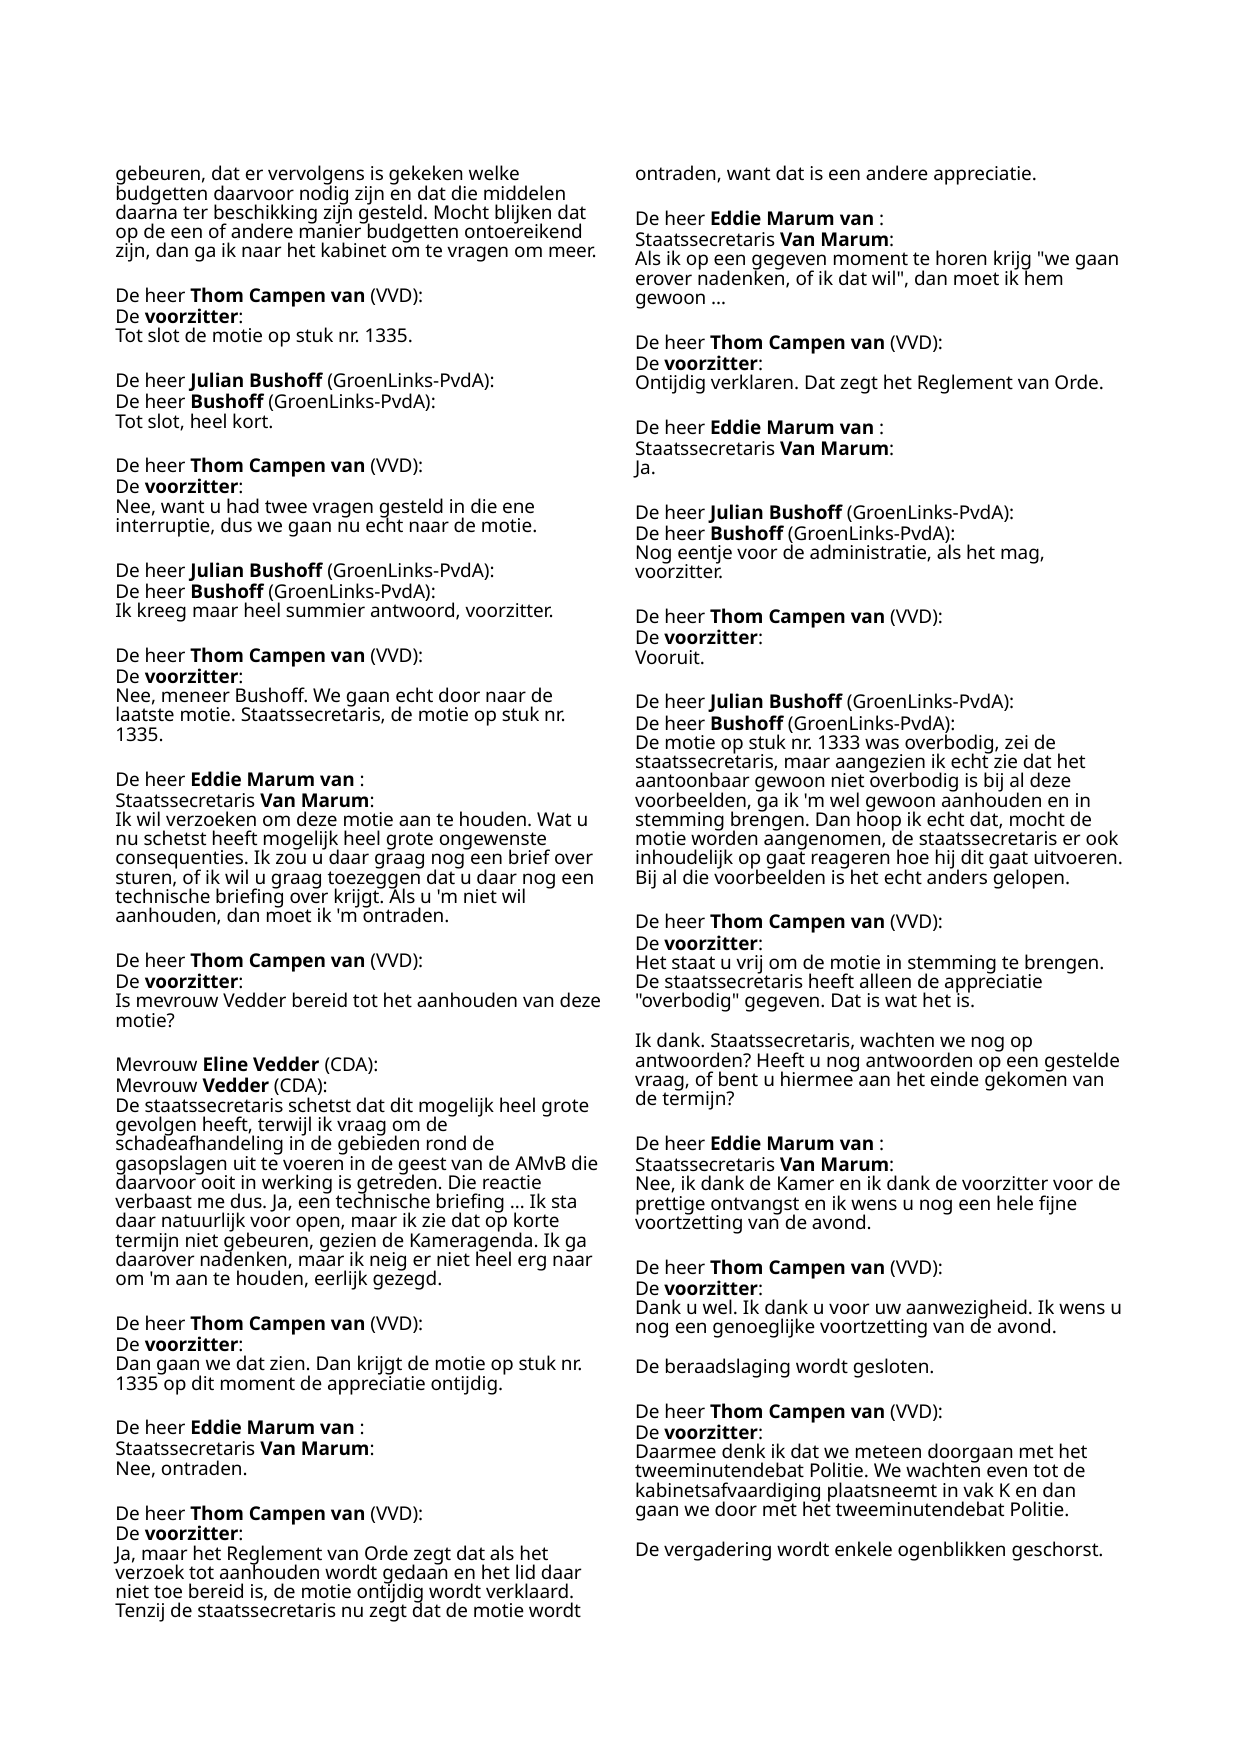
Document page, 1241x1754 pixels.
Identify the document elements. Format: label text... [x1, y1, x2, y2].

text Staatssecretaris Van Marum: [635, 231, 1125, 250]
text Staatssecretaris Van Marum: [115, 1440, 605, 1459]
text Mevrouw Eline Vedder (CDA): [115, 1052, 605, 1077]
text De heer Julian Bushoff (GroenLinks-PvdA): [635, 689, 1125, 714]
text Dan gaan we dat zien. Dan krijgt de motie op stuk nr. 1335 op dit moment de appreciatie ontijdig. [115, 1355, 605, 1394]
text De heer Julian Bushoff (GroenLinks-PvdA): [115, 368, 605, 393]
text Ik wil verzoeken om deze motie aan te houden. Wat u nu schetst heeft mogelijk heel grote ongewenste consequenties. Ik zou u daar graag nog een brief over sturen, of ik wil u graag toezeggen dat u daar nog een technische briefing over krijgt. Als u 'm niet wil aanhouden, dan moet ik 'm ontraden. [115, 811, 605, 926]
text De heer Thom Campen van (VVD): [635, 909, 1125, 934]
text De heer Thom Campen van (VVD): [115, 453, 605, 478]
text De staatssecretaris schetst dat dit mogelijk heel grote gevolgen heeft, terwijl ik vraag om de schadeafhandeling in de gebieden rond de gasopslagen uit te voeren in de geest van de AMvB die daarvoor ooit in werking is getreden. Die reactie verbaast me dus. Ja, een technische briefing … Ik sta daar natuurlijk voor open, maar ik zie dat op korte termijn niet gebeuren, gezien de Kameragenda. Ik ga daarover nadenken, maar ik neig er niet heel erg naar om 'm aan te houden, eerlijk gezegd. [115, 1097, 605, 1289]
text De heer Eddie Marum van : [635, 1130, 1125, 1156]
text Het staat u vrij om de motie in stemming te brengen. De staatssecretaris heeft alleen de appreciatie "overbodig" gegeven. Dat is wat het is. [635, 954, 1125, 1012]
text De heer Thom Campen van (VVD): [635, 1398, 1125, 1424]
text Nog eentje voor de administratie, als het mag, voorzitter. [635, 544, 1125, 583]
text De voorzitter: [115, 1336, 605, 1355]
text De beraadslaging wordt gesloten. [635, 1358, 1125, 1377]
text De heer Eddie Marum van : [635, 205, 1125, 231]
text De heer Bushoff (GroenLinks-PvdA): [635, 525, 1125, 544]
text De voorzitter: [115, 308, 605, 327]
text De heer Thom Campen van (VVD): [115, 947, 605, 973]
text De heer Thom Campen van (VVD): [115, 642, 605, 668]
text Staatssecretaris Van Marum: [635, 440, 1125, 459]
text Tot slot de motie op stuk nr. 1335. [115, 327, 605, 347]
text De voorzitter: [115, 478, 605, 498]
text De voorzitter: [115, 668, 605, 687]
text gebeuren, dat er vervolgens is gekeken welke budgetten daarvoor nodig zijn en dat die middelen daarna ter beschikking zijn gesteld. Mocht blijken dat op de een of andere manier budgetten ontoereikend zijn, dan ga ik naar het kabinet om te vragen om meer. [115, 165, 605, 262]
text Nee, ontraden. [115, 1459, 605, 1479]
text De heer Bushoff (GroenLinks-PvdA): [115, 393, 605, 413]
text Als ik op een gegeven moment te horen krijg "we gaan erover nadenken, of ik dat wil", dan moet ik hem gewoon … [635, 250, 1125, 308]
text Staatssecretaris Van Marum: [115, 792, 605, 811]
text De heer Thom Campen van (VVD): [635, 329, 1125, 355]
text De heer Eddie Marum van : [115, 1414, 605, 1440]
text Nee, meneer Bushoff. We gaan echt door naar de laatste motie. Staatssecretaris, de motie op stuk nr. 1335. [115, 687, 605, 745]
text De heer Thom Campen van (VVD): [635, 604, 1125, 629]
text Vooruit. [635, 649, 1125, 668]
text De heer Thom Campen van (VVD): [635, 1254, 1125, 1279]
text De heer Julian Bushoff (GroenLinks-PvdA): [635, 499, 1125, 525]
text Staatssecretaris Van Marum: [635, 1156, 1125, 1175]
text Ja. [635, 459, 1125, 478]
text Mevrouw Vedder (CDA): [115, 1077, 605, 1097]
text Nee, ik dank de Kamer en ik dank de voorzitter voor de prettige ontvangst en ik wens u nog een hele fijne voortzetting van de avond. [635, 1175, 1125, 1233]
text Daarmee denk ik dat we meteen doorgaan met het tweeminutendebat Politie. We wachten even tot de kabinetsafvaardiging plaatsneemt in vak K en dan gaan we door met het tweeminutendebat Politie. [635, 1443, 1125, 1520]
text De motie op stuk nr. 1333 was overbodig, zei de staatssecretaris, maar aangezien ik echt zie dat het aantoonbaar gewoon niet overbodig is bij al deze voorbeelden, ga ik 'm wel gewoon aanhouden en in stemming brengen. Dan hoop ik echt dat, mocht de motie worden aangenomen, de staatssecretaris er ook inhoudelijk op gaat reageren hoe hij dit gaat uitvoeren. Bij al die voorbeelden is het echt anders gelopen. [635, 734, 1125, 888]
text De voorzitter: [635, 629, 1125, 649]
text De heer Thom Campen van (VVD): [115, 1310, 605, 1336]
text De voorzitter: [635, 355, 1125, 374]
text De voorzitter: [635, 934, 1125, 954]
text De heer Julian Bushoff (GroenLinks-PvdA): [115, 557, 605, 583]
text Ja, maar het Reglement van Orde zegt dat als het verzoek tot aanhouden wordt gedaan en het lid daar niet toe bereid is, de motie ontijdig wordt verklaard. Tenzij de staatssecretaris nu zegt dat de motie wordt [115, 1545, 605, 1622]
text De heer Eddie Marum van : [115, 766, 605, 792]
text De heer Bushoff (GroenLinks-PvdA): [115, 583, 605, 602]
text De heer Thom Campen van (VVD): [115, 282, 605, 308]
text De voorzitter: [635, 1424, 1125, 1443]
text Ik dank. Staatssecretaris, wachten we nog op antwoorden? Heeft u nog antwoorden op een gestelde vraag, of bent u hiermee aan het einde gekomen van de termijn? [635, 1032, 1125, 1109]
text De voorzitter: [115, 1525, 605, 1545]
text De heer Thom Campen van (VVD): [115, 1500, 605, 1525]
text De voorzitter: [635, 1279, 1125, 1299]
text Tot slot, heel kort. [115, 413, 605, 432]
text Ontijdig verklaren. Dat zegt het Reglement van Orde. [635, 374, 1125, 393]
text Is mevrouw Vedder bereid tot het aanhouden van deze motie? [115, 992, 605, 1031]
text Nee, want u had twee vragen gesteld in die ene interruptie, dus we gaan nu echt naar de motie. [115, 498, 605, 536]
text Ik kreeg maar heel summier antwoord, voorzitter. [115, 602, 605, 621]
text De heer Bushoff (GroenLinks-PvdA): [635, 714, 1125, 734]
text ontraden, want dat is een andere appreciatie. [635, 165, 1125, 184]
text De heer Eddie Marum van : [635, 414, 1125, 440]
text De vergadering wordt enkele ogenblikken geschorst. [635, 1541, 1125, 1560]
text Dank u wel. Ik dank u voor uw aanwezigheid. Ik wens u nog een genoeglijke voortzetting van de avond. [635, 1299, 1125, 1337]
text De voorzitter: [115, 973, 605, 992]
